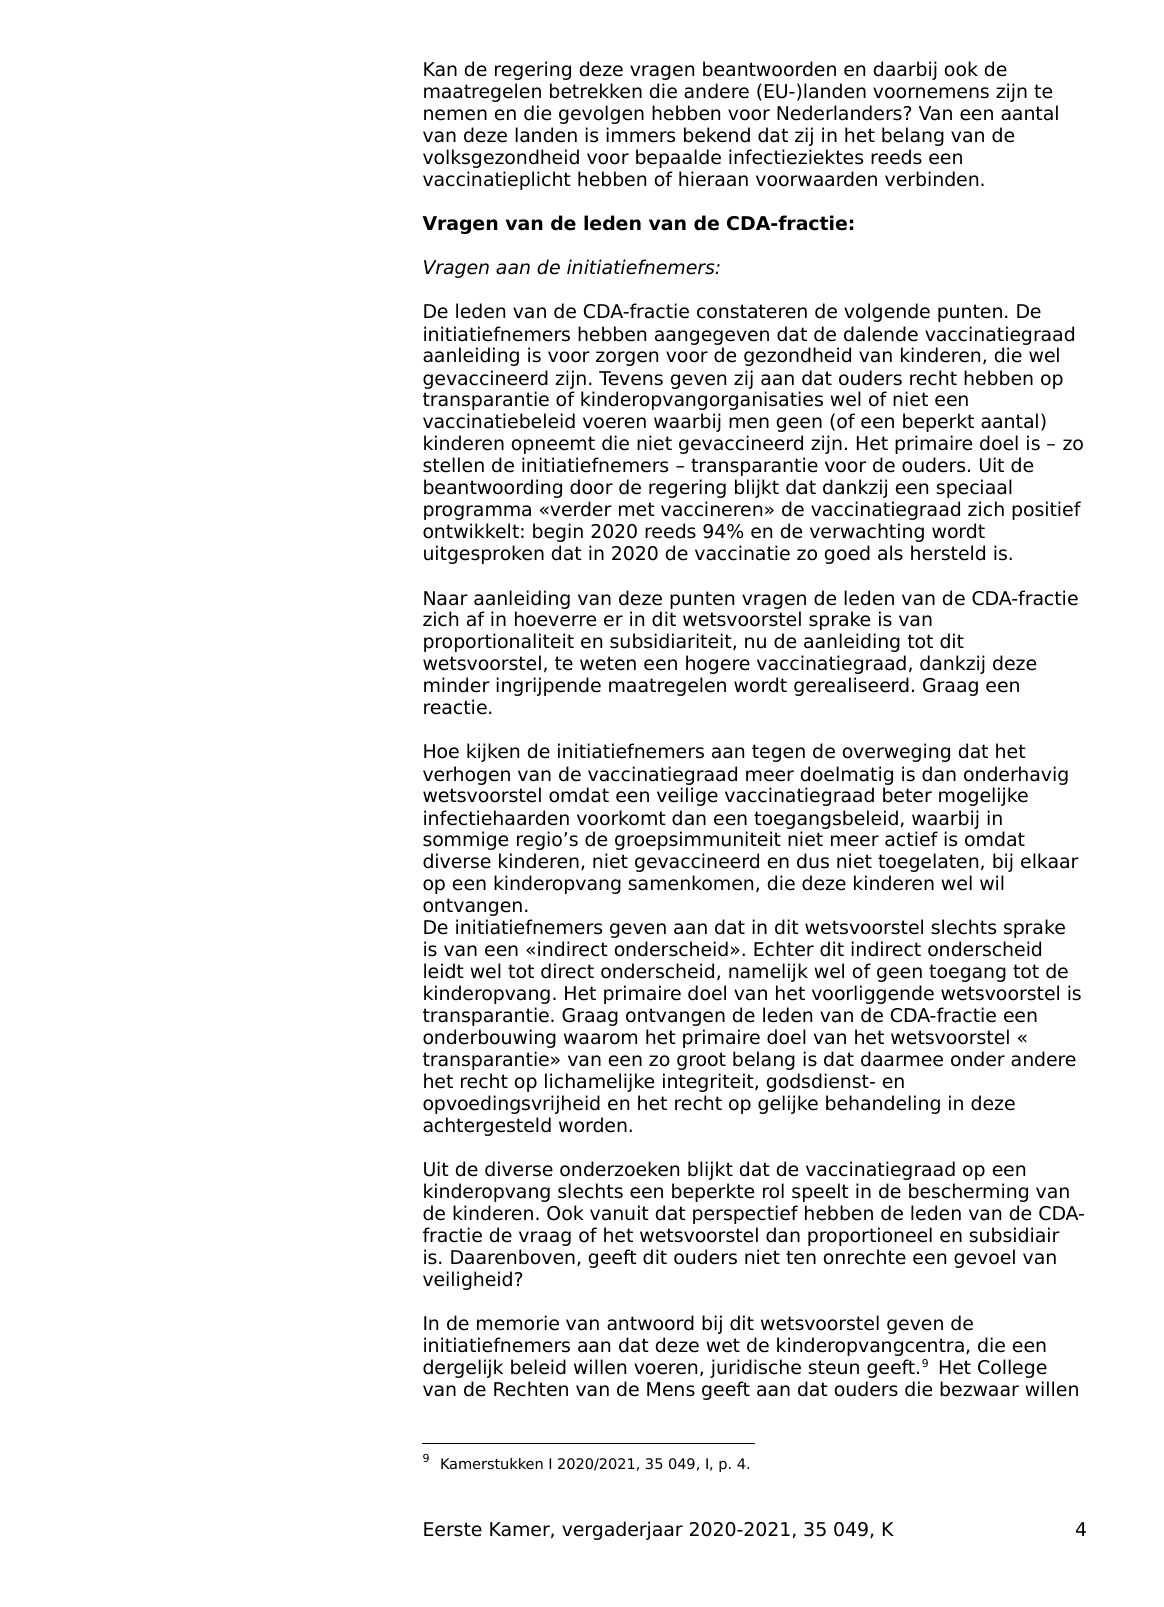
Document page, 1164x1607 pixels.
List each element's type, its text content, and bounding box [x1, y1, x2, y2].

subtitle Vragen aan de initiatiefnemers: [422, 257, 1087, 279]
text De initiatiefnemers geven aan dat in dit wetsvoorstel slechts sprake is van een «indirect onderscheid». Echter dit indirect onderscheid leidt wel tot direct onderscheid, namelijk wel of geen toegang tot de kinderopvang. Het primaire doel van het voorliggende wetsvoorstel is transparantie. Graag ontvangen de leden van de CDA-fractie een onderbouwing waarom het primaire doel van het wetsvoorstel « transparantie» van een zo groot belang is dat daarmee onder andere het recht op lichamelijke integriteit, godsdienst- en opvoedingsvrijheid en het recht op gelijke behandeling in deze achtergesteld worden. [422, 917, 1087, 1137]
text Hoe kijken de initiatiefnemers aan tegen de overweging dat het verhogen van de vaccinatiegraad meer doelmatig is dan onderhavig wetsvoorstel omdat een veilige vaccinatiegraad beter mogelijke infectiehaarden voorkomt dan een toegangsbeleid, waarbij in sommige regio’s de groepsimmuniteit niet meer actief is omdat diverse kinderen, niet gevaccineerd en dus niet toegelaten, bij elkaar op een kinderopvang samenkomen, die deze kinderen wel wil ontvangen. [422, 741, 1087, 917]
text De leden van de CDA-fractie constateren de volgende punten. De initiatiefnemers hebben aangegeven dat de dalende vaccinatiegraad aanleiding is voor zorgen voor de gezondheid van kinderen, die wel gevaccineerd zijn. Tevens geven zij aan dat ouders recht hebben op transparantie of kinderopvangorganisaties wel of niet een vaccinatiebeleid voeren waarbij men geen (of een beperkt aantal) kinderen opneemt die niet gevaccineerd zijn. Het primaire doel is – zo stellen de initiatiefnemers – transparantie voor de ouders. Uit de beantwoording door de regering blijkt dat dankzij een speciaal programma «verder met vaccineren» de vaccinatiegraad zich positief ontwikkelt: begin 2020 reeds 94% en de verwachting wordt uitgesproken dat in 2020 de vaccinatie zo goed als hersteld is. [422, 301, 1087, 565]
text Kamerstukken I 2020/2021, 35 049, I, p. 4. [422, 1452, 1087, 1474]
text Kan de regering deze vragen beantwoorden en daarbij ook de maatregelen betrekken die andere (EU-)landen voornemens zijn te nemen en die gevolgen hebben voor Nederlanders? Van een aantal van deze landen is immers bekend dat zij in het belang van de volksgezondheid voor bepaalde infectieziektes reeds een vaccinatieplicht hebben of hieraan voorwaarden verbinden. [422, 59, 1087, 191]
subtitle Vragen van de leden van de CDA-fractie: [422, 213, 1087, 235]
text Uit de diverse onderzoeken blijkt dat de vaccinatiegraad op een kinderopvang slechts een beperkte rol speelt in de bescherming van de kinderen. Ook vanuit dat perspectief hebben de leden van de CDA-fractie de vraag of het wetsvoorstel dan proportioneel en subsidiair is. Daarenboven, geeft dit ouders niet ten onrechte een gevoel van veiligheid? [422, 1159, 1087, 1291]
text In de memorie van antwoord bij dit wetsvoorstel geven de initiatiefnemers aan dat deze wet de kinderopvangcentra, die een dergelijk beleid willen voeren, juridische steun geeft. Het College van de Rechten van de Mens geeft aan dat ouders die bezwaar willen [422, 1313, 1087, 1401]
text Naar aanleiding van deze punten vragen de leden van de CDA-fractie zich af in hoeverre er in dit wetsvoorstel sprake is van proportionaliteit en subsidiariteit, nu de aanleiding tot dit wetsvoorstel, te weten een hogere vaccinatiegraad, dankzij deze minder ingrijpende maatregelen wordt gerealiseerd. Graag een reactie. [422, 587, 1087, 719]
